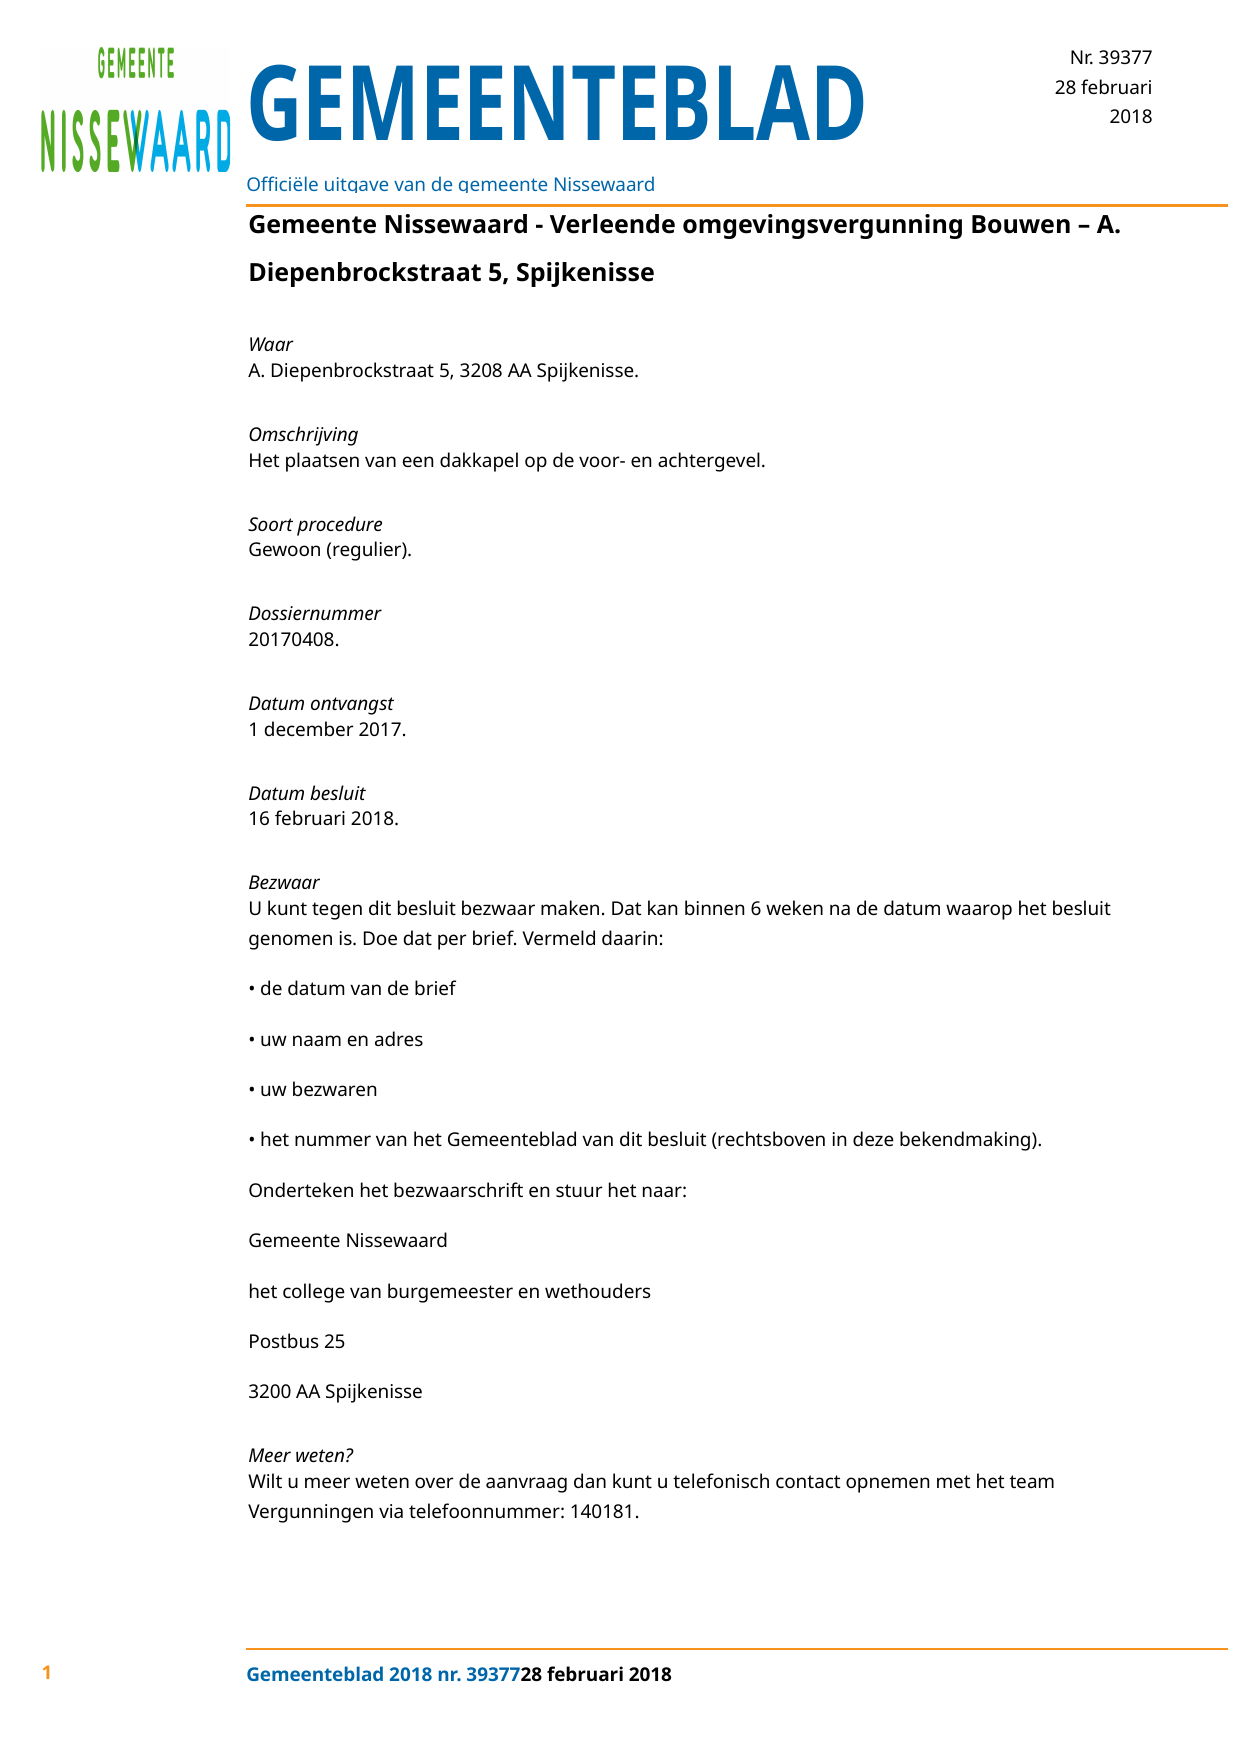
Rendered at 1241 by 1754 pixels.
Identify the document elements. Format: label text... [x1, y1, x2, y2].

picture [200, 151, 206, 172]
text 20170408. [248, 626, 1152, 652]
picture [41, 47, 231, 172]
picture [222, 122, 227, 160]
text • de datum van de brief [248, 975, 1152, 1001]
text Postbus 25 [248, 1328, 1152, 1354]
text Dossiernummer [248, 601, 1152, 626]
text • uw bezwaren [248, 1076, 1152, 1102]
text 16 februari 2018. [248, 806, 1152, 831]
text • uw naam en adres [248, 1026, 1152, 1051]
text 1 december 2017. [248, 716, 1152, 742]
text • het nummer van het Gemeenteblad van dit besluit (rechtsboven in deze bekendmaking). [248, 1127, 1152, 1152]
text A. Diepenbrockstraat 5, 3208 AA Spijkenisse. [248, 357, 1152, 383]
picture [154, 157, 165, 172]
text Meer weten? [248, 1443, 1152, 1468]
text U kunt tegen dit besluit bezwaar maken. Dat kan binnen 6 weken na de datum waarop het besluit genomen is. Doe dat per brief. Vermeld daarin: [248, 895, 1152, 951]
text Gemeente Nissewaard - Verleende omgevingsvergunning Bouwen – A. Diepenbrockstraat 5, Spijkenisse [248, 207, 1152, 288]
text het college van burgemeester en wethouders [248, 1278, 1152, 1303]
text Wilt u meer weten over de aanvraag dan kunt u telefonisch contact opnemen met het team Vergunningen via telefoonnummer: 140181. [248, 1468, 1152, 1524]
text 3200 AA Spijkenisse [248, 1379, 1152, 1404]
text Datum ontvangst [248, 690, 1152, 716]
text Omschrijving [248, 421, 1152, 447]
text Gewoon (regulier). [248, 537, 1152, 562]
text Gemeente Nissewaard [248, 1227, 1152, 1253]
picture [176, 157, 187, 172]
text Het plaatsen van een dakkapel op de voor- en achtergevel. [248, 447, 1152, 473]
text Bezwaar [248, 869, 1152, 895]
text Waar [248, 331, 1152, 357]
picture [201, 122, 206, 138]
text Onderteken het bezwaarschrift en stuur het naar: [248, 1177, 1152, 1203]
text Soort procedure [248, 511, 1152, 537]
text Datum besluit [248, 780, 1152, 806]
